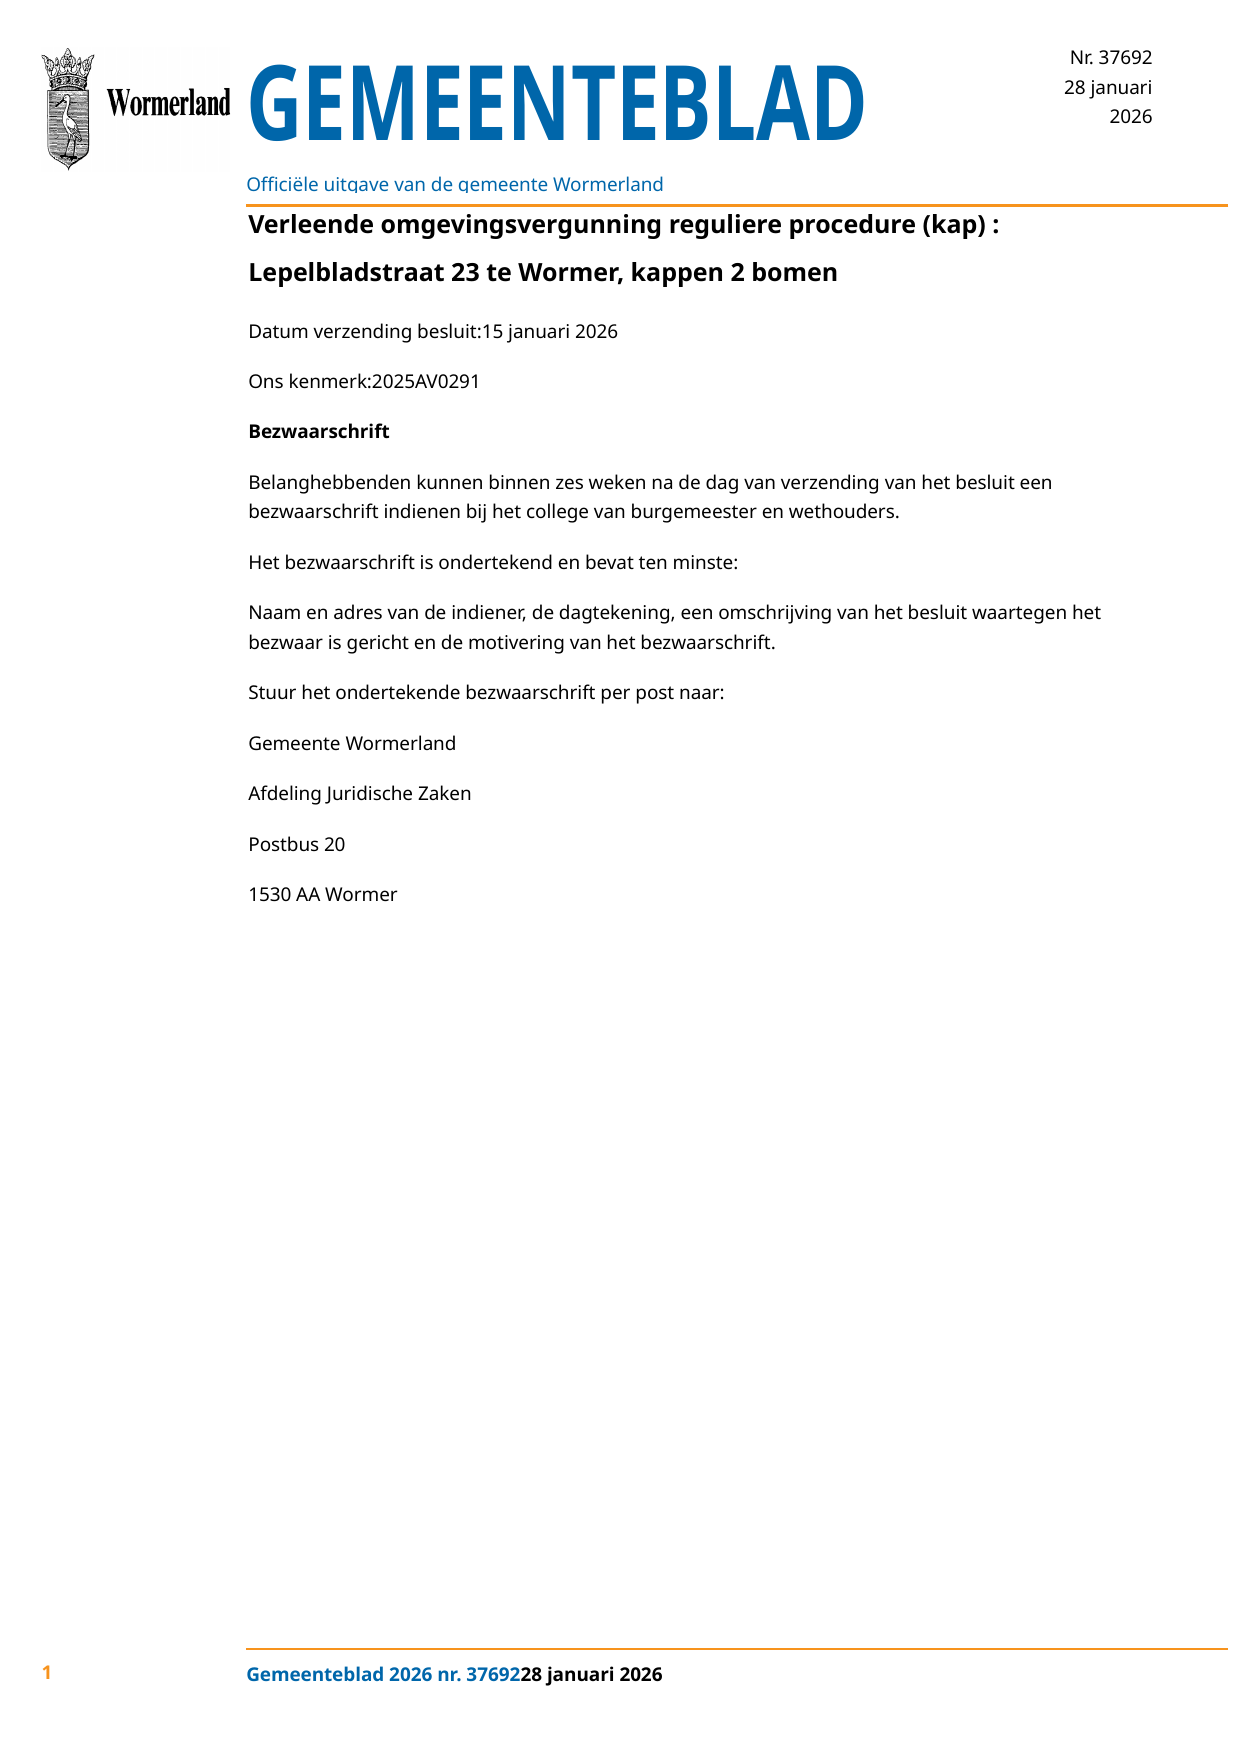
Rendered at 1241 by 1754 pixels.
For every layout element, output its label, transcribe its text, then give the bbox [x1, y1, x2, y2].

text Bezwaarschrift [248, 419, 1152, 444]
text Verleende omgevingsvergunning reguliere procedure (kap) : Lepelbladstraat 23 te Wormer, kappen 2 bomen [248, 207, 1152, 288]
text Gemeente Wormerland [248, 730, 1152, 756]
text Naam en adres van de indiener, de dagtekening, een omschrijving van het besluit waartegen het bezwaar is gericht en de motivering van het bezwaarschrift. [248, 599, 1152, 655]
picture [41, 47, 231, 172]
text Postbus 20 [248, 831, 1152, 857]
text Datum verzending besluit:15 januari 2026 [248, 318, 1152, 344]
text Belanghebbenden kunnen binnen zes weken na de dag van verzending van het besluit een bezwaarschrift indienen bij het college van burgemeester en wethouders. [248, 469, 1152, 524]
text Stuur het ondertekende bezwaarschrift per post naar: [248, 679, 1152, 705]
text Het bezwaarschrift is ondertekend en bevat ten minste: [248, 549, 1152, 575]
text Ons kenmerk:2025AV0291 [248, 368, 1152, 394]
text Afdeling Juridische Zaken [248, 780, 1152, 806]
text 1530 AA Wormer [248, 881, 1152, 907]
